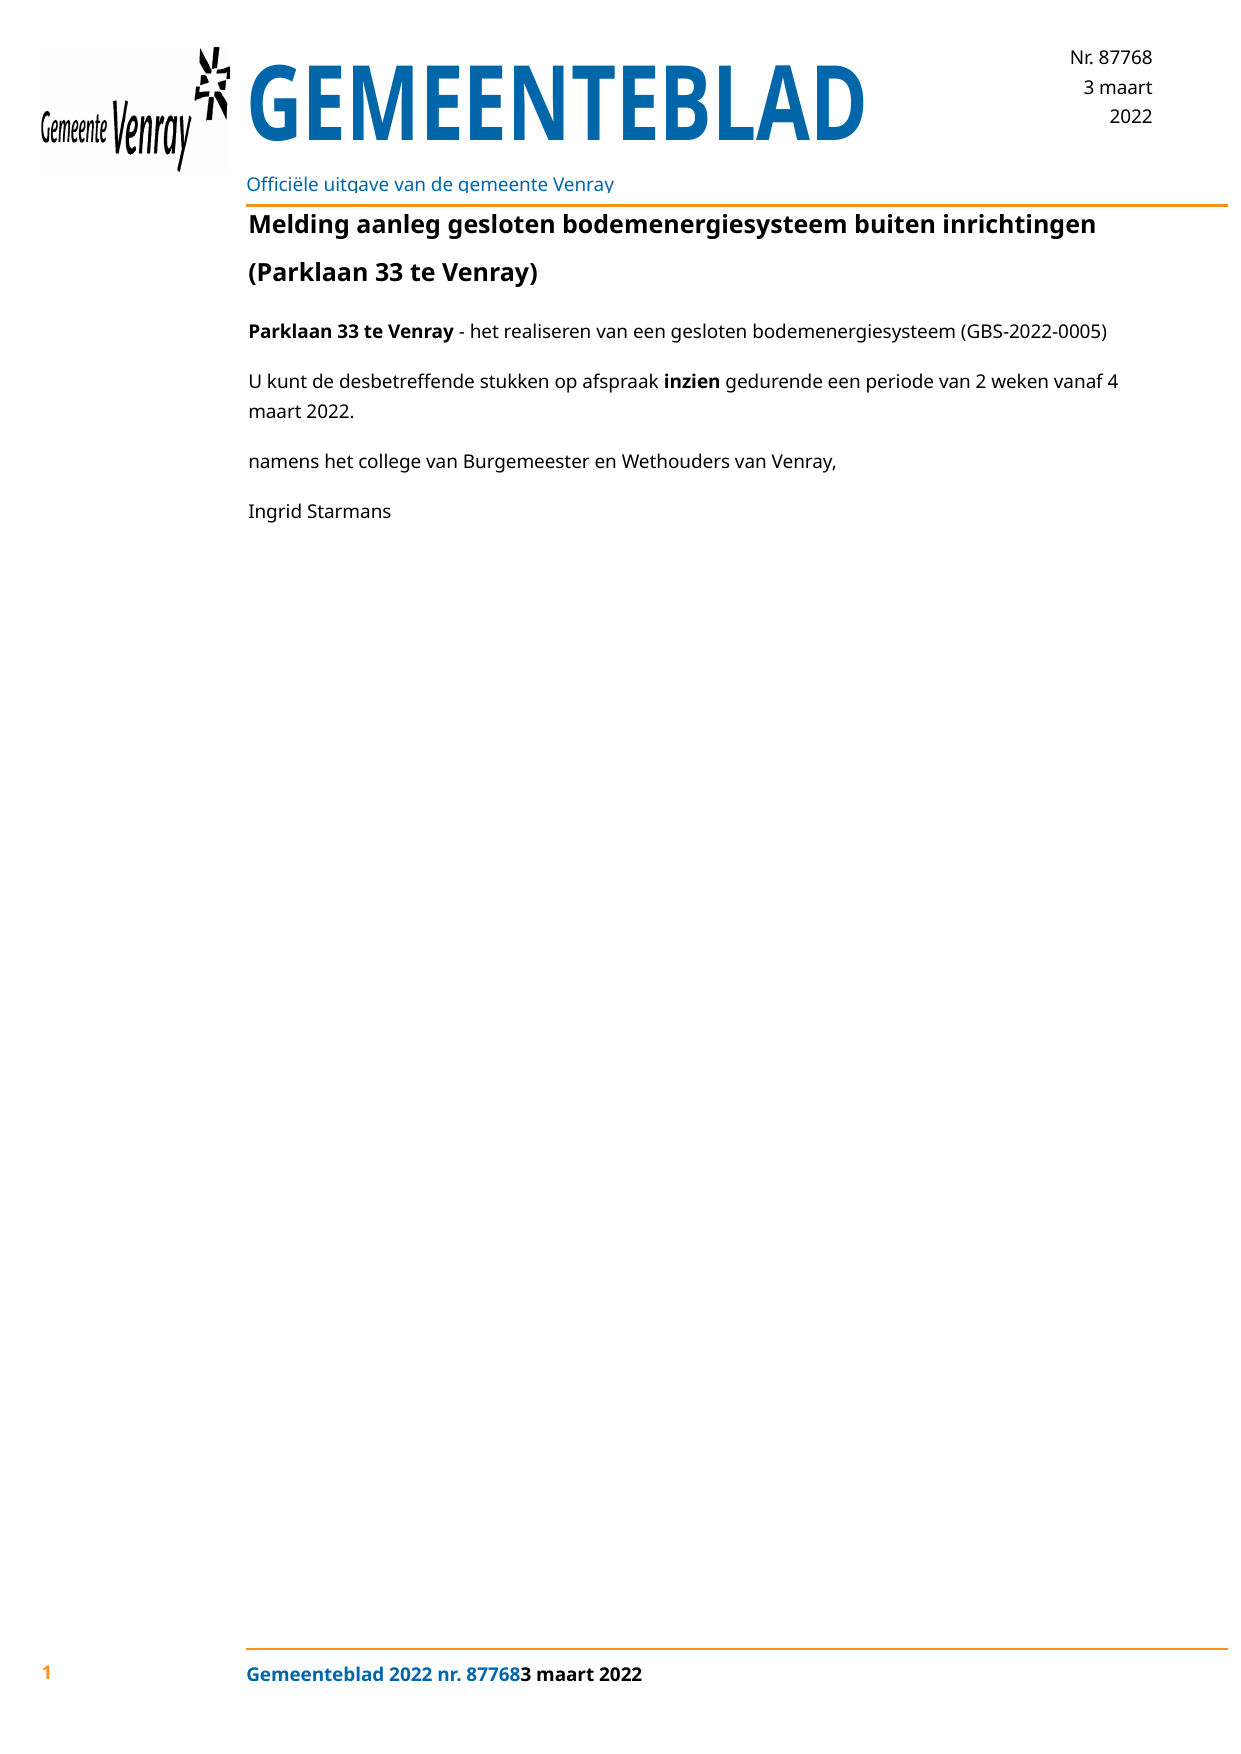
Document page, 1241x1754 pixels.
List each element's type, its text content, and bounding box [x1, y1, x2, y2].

text Melding aanleg gesloten bodemenergiesysteem buiten inrichtingen (Parklaan 33 te Venray) [248, 207, 1152, 288]
text namens het college van Burgemeester en Wethouders van Venray, [248, 448, 1152, 474]
text U kunt de desbetreffende stukken op afspraak inzien gedurende een periode van 2 weken vanaf 4 maart 2022. [248, 368, 1152, 424]
picture [41, 47, 231, 172]
text Ingrid Starmans [248, 499, 1152, 524]
text Parklaan 33 te Venray - het realiseren van een gesloten bodemenergiesysteem (GBS-2022-0005) [248, 318, 1152, 344]
